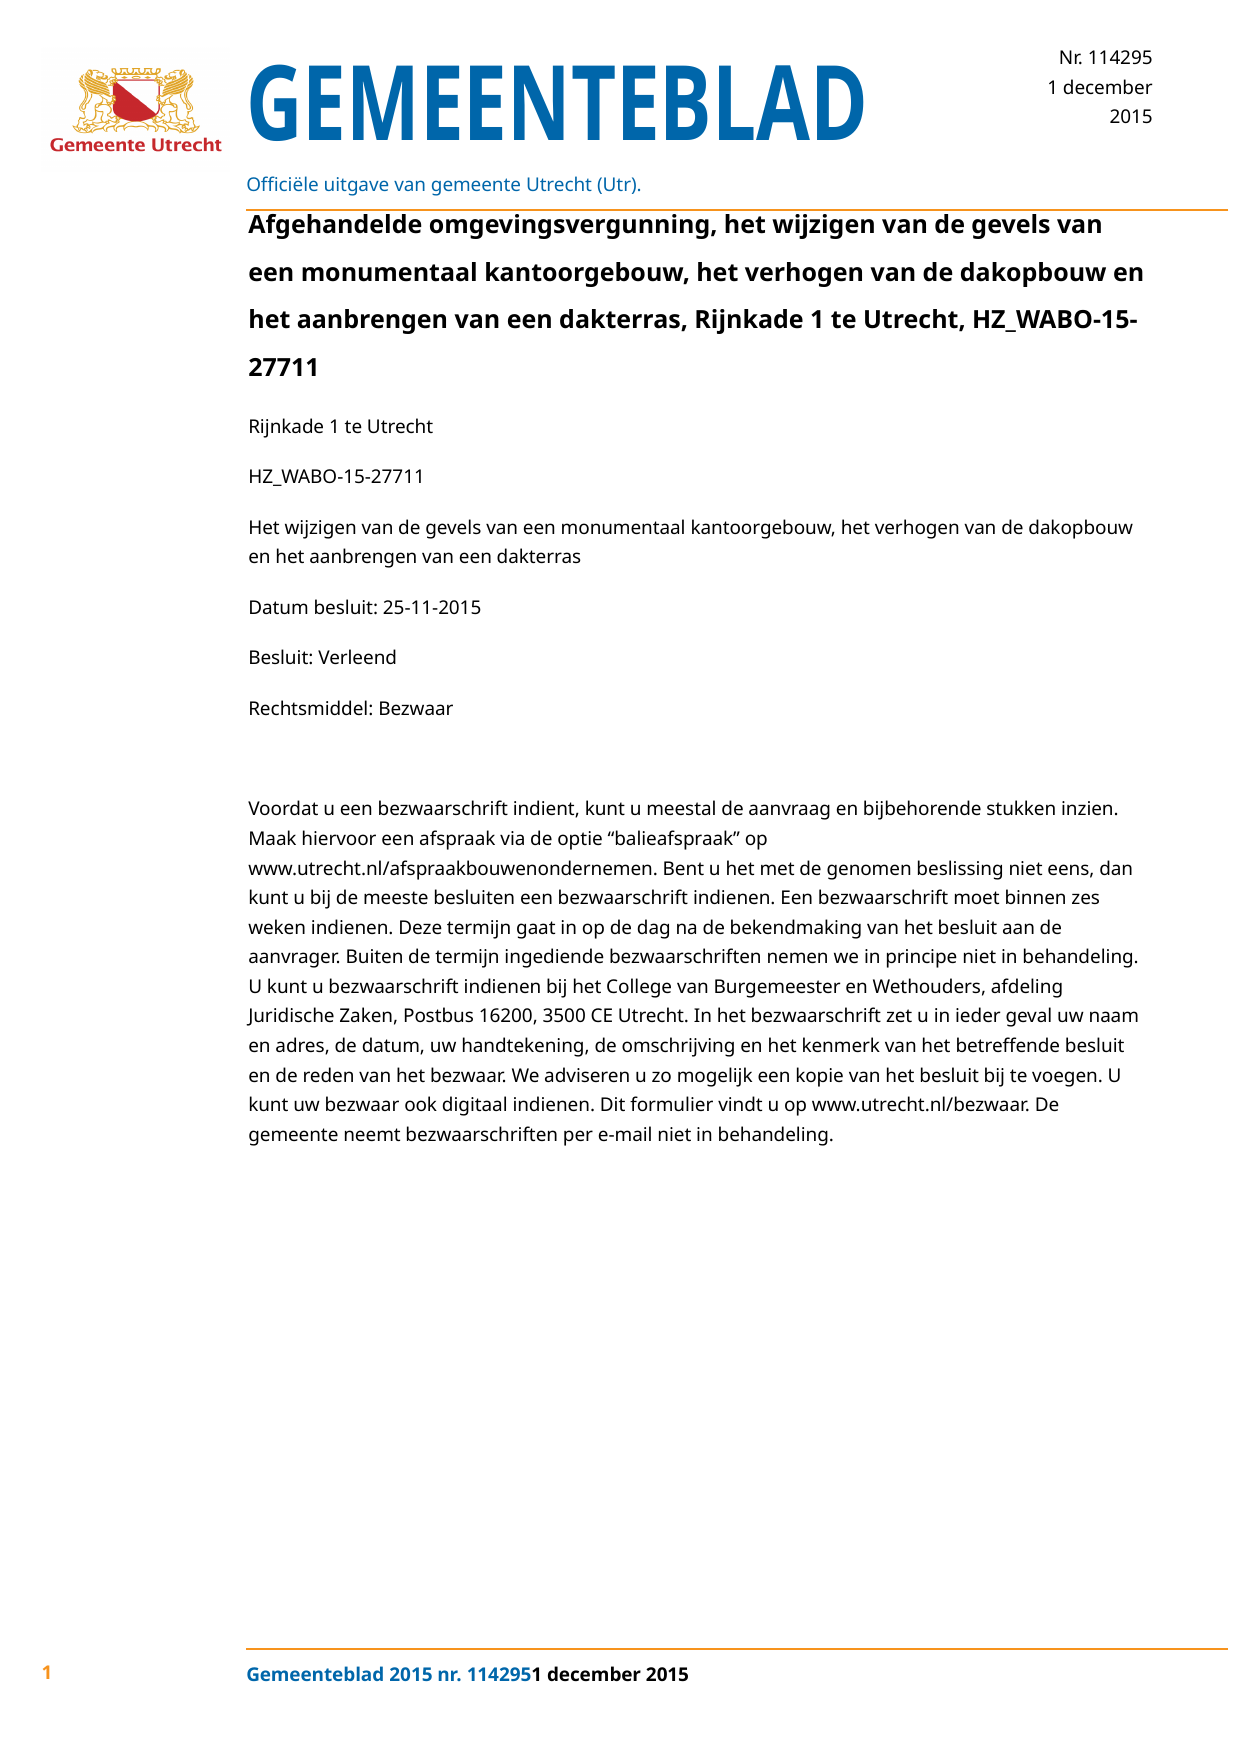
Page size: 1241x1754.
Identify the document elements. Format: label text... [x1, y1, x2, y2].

text Voordat u een bezwaarschrift indient, kunt u meestal de aanvraag en bijbehorende stukken inzien. Maak hiervoor een afspraak via de optie “balieafspraak” op www.utrecht.nl/afspraakbouwenondernemen. Bent u het met de genomen beslissing niet eens, dan kunt u bij de meeste besluiten een bezwaarschrift indienen. Een bezwaarschrift moet binnen zes weken indienen. Deze termijn gaat in op de dag na de bekendmaking van het besluit aan de aanvrager. Buiten de termijn ingediende bezwaarschriften nemen we in principe niet in behandeling. U kunt u bezwaarschrift indienen bij het College van Burgemeester en Wethouders, afdeling Juridische Zaken, Postbus 16200, 3500 CE Utrecht. In het bezwaarschrift zet u in ieder geval uw naam en adres, de datum, uw handtekening, de omschrijving en het kenmerk van het betreffende besluit en de reden van het bezwaar. We adviseren u zo mogelijk een kopie van het besluit bij te voegen. U kunt uw bezwaar ook digitaal indienen. Dit formulier vindt u op www.utrecht.nl/bezwaar. De gemeente neemt bezwaarschriften per e-mail niet in behandeling. [248, 796, 1152, 1147]
text HZ_WABO-15-27711 [248, 463, 1152, 489]
picture [41, 47, 231, 172]
text Datum besluit: 25-11-2015 [248, 594, 1152, 620]
text Besluit: Verleend [248, 644, 1152, 670]
text Rechtsmiddel: Bezwaar [248, 695, 1152, 721]
text Het wijzigen van de gevels van een monumentaal kantoorgebouw, het verhogen van de dakopbouw en het aanbrengen van een dakterras [248, 514, 1152, 569]
text Rijnkade 1 te Utrecht [248, 413, 1152, 439]
text Afgehandelde omgevingsvergunning, het wijzigen van de gevels van een monumentaal kantoorgebouw, het verhogen van de dakopbouw en het aanbrengen van een dakterras, Rijnkade 1 te Utrecht, HZ_WABO-15-27711 [248, 211, 1152, 384]
